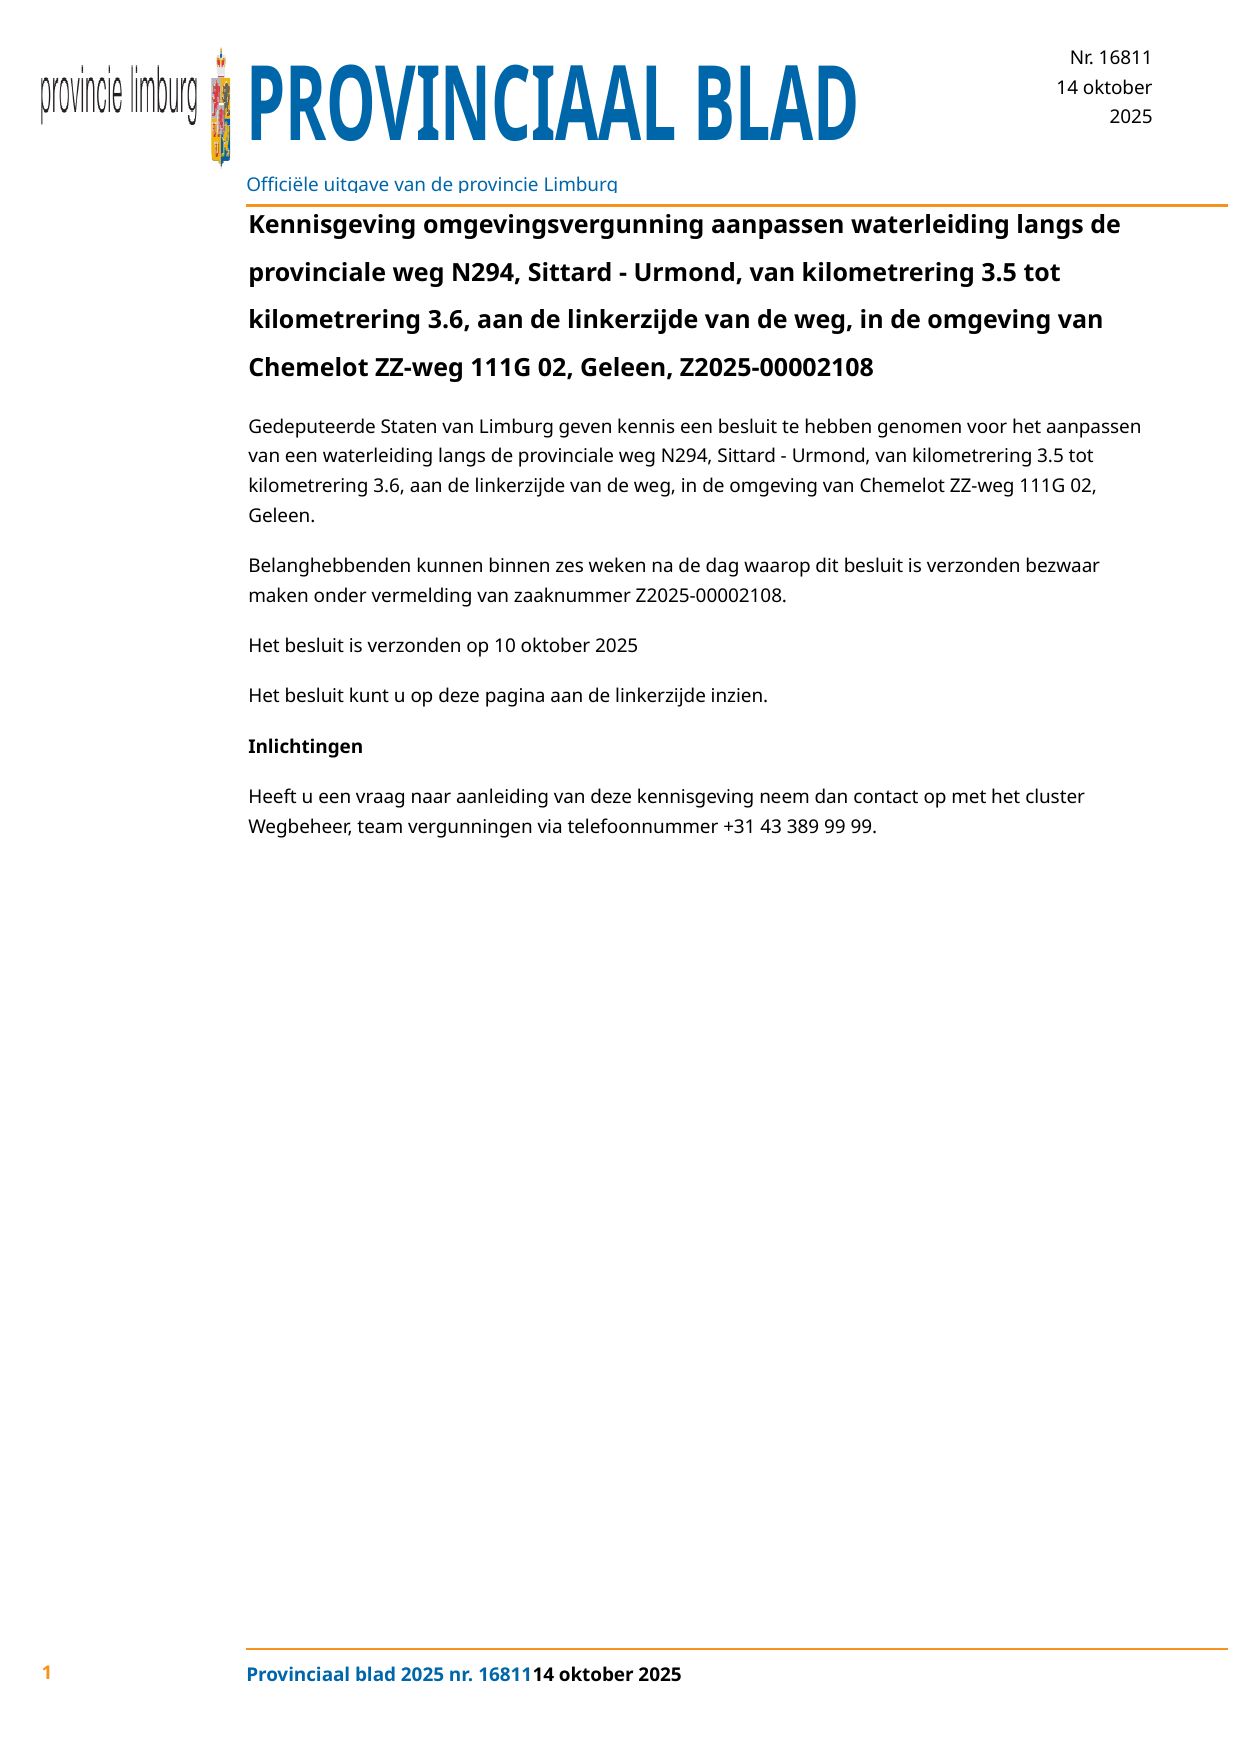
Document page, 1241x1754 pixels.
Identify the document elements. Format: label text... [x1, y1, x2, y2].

text Heeft u een vraag naar aanleiding van deze kennisgeving neem dan contact op met het cluster Wegbeheer, team vergunningen via telefoonnummer +31 43 389 99 99. [248, 783, 1152, 839]
text Gedeputeerde Staten van Limburg geven kennis een besluit te hebben genomen voor het aanpassen van een waterleiding langs de provinciale weg N294, Sittard - Urmond, van kilometrering 3.5 tot kilometrering 3.6, aan de linkerzijde van de weg, in de omgeving van Chemelot ZZ-weg 111G 02, Geleen. [248, 413, 1152, 528]
text Kennisgeving omgevingsvergunning aanpassen waterleiding langs de provinciale weg N294, Sittard - Urmond, van kilometrering 3.5 tot kilometrering 3.6, aan de linkerzijde van de weg, in de omgeving van Chemelot ZZ-weg 111G 02, Geleen, Z2025-00002108 [248, 207, 1152, 384]
text Belanghebbenden kunnen binnen zes weken na de dag waarop dit besluit is verzonden bezwaar maken onder vermelding van zaaknummer Z2025-00002108. [248, 552, 1152, 608]
text Inlichtingen [248, 733, 1152, 759]
text Het besluit kunt u op deze pagina aan de linkerzijde inzien. [248, 683, 1152, 708]
text Het besluit is verzonden op 10 oktober 2025 [248, 632, 1152, 658]
picture [41, 47, 231, 172]
